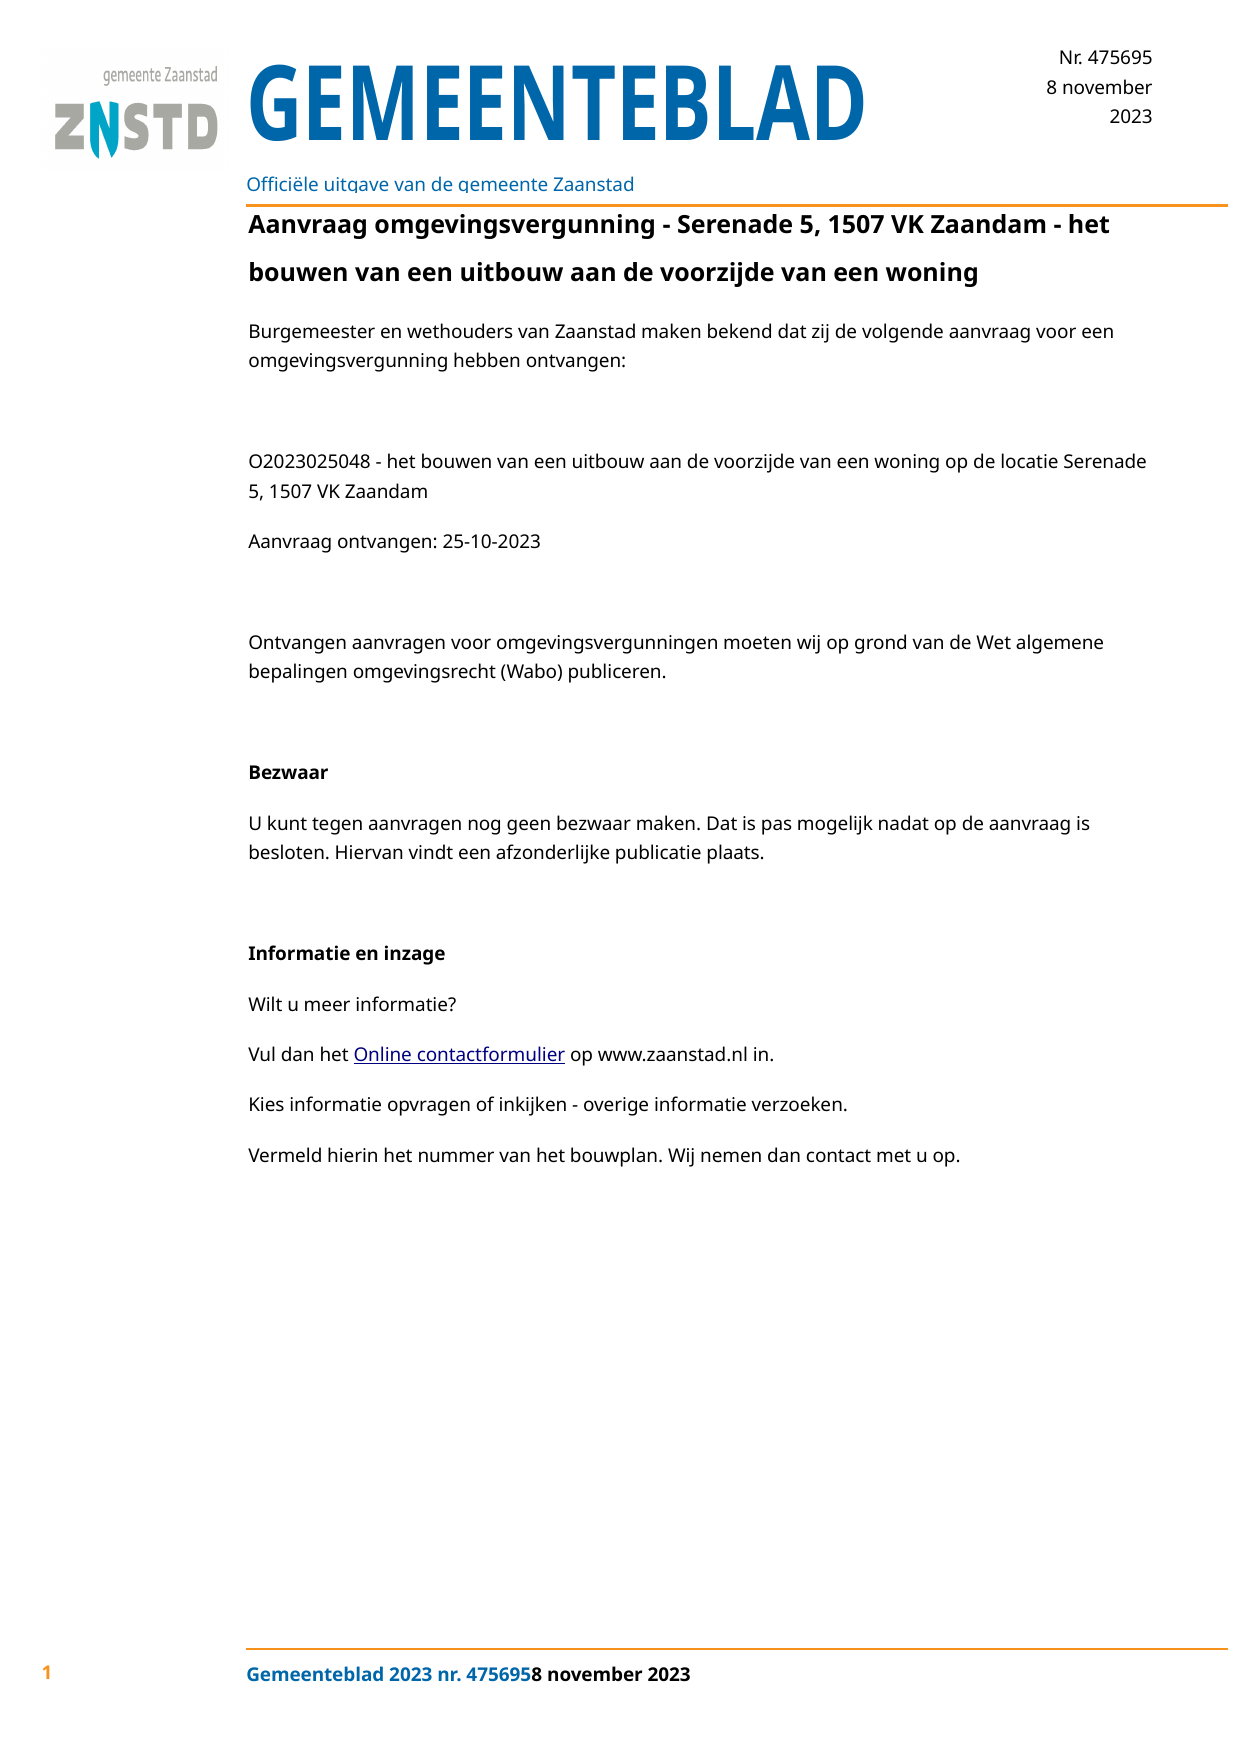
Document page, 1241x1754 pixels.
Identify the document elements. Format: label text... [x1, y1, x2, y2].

text Vul dan het Online contactformulier op www.zaanstad.nl in. [248, 1041, 1152, 1067]
text Burgemeester en wethouders van Zaanstad maken bekend dat zij de volgende aanvraag voor een omgevingsvergunning hebben ontvangen: [248, 318, 1152, 373]
text U kunt tegen aanvragen nog geen bezwaar maken. Dat is pas mogelijk nadat op de aanvraag is besloten. Hiervan vindt een afzonderlijke publicatie plaats. [248, 810, 1152, 865]
text O2023025048 - het bouwen van een uitbouw aan de voorzijde van een woning op de locatie Serenade 5, 1507 VK Zaandam [248, 448, 1152, 504]
text Informatie en inzage [248, 940, 1152, 966]
text Aanvraag omgevingsvergunning - Serenade 5, 1507 VK Zaandam - het bouwen van een uitbouw aan de voorzijde van een woning [248, 207, 1152, 288]
picture [41, 47, 231, 172]
text Vermeld hierin het nummer van het bouwplan. Wij nemen dan contact met u op. [248, 1142, 1152, 1168]
text Aanvraag ontvangen: 25-10-2023 [248, 528, 1152, 554]
text Wilt u meer informatie? [248, 991, 1152, 1017]
text Kies informatie opvragen of inkijken - overige informatie verzoeken. [248, 1092, 1152, 1117]
text Bezwaar [248, 759, 1152, 785]
text Ontvangen aanvragen voor omgevingsvergunningen moeten wij op grond van de Wet algemene bepalingen omgevingsrecht (Wabo) publiceren. [248, 629, 1152, 684]
